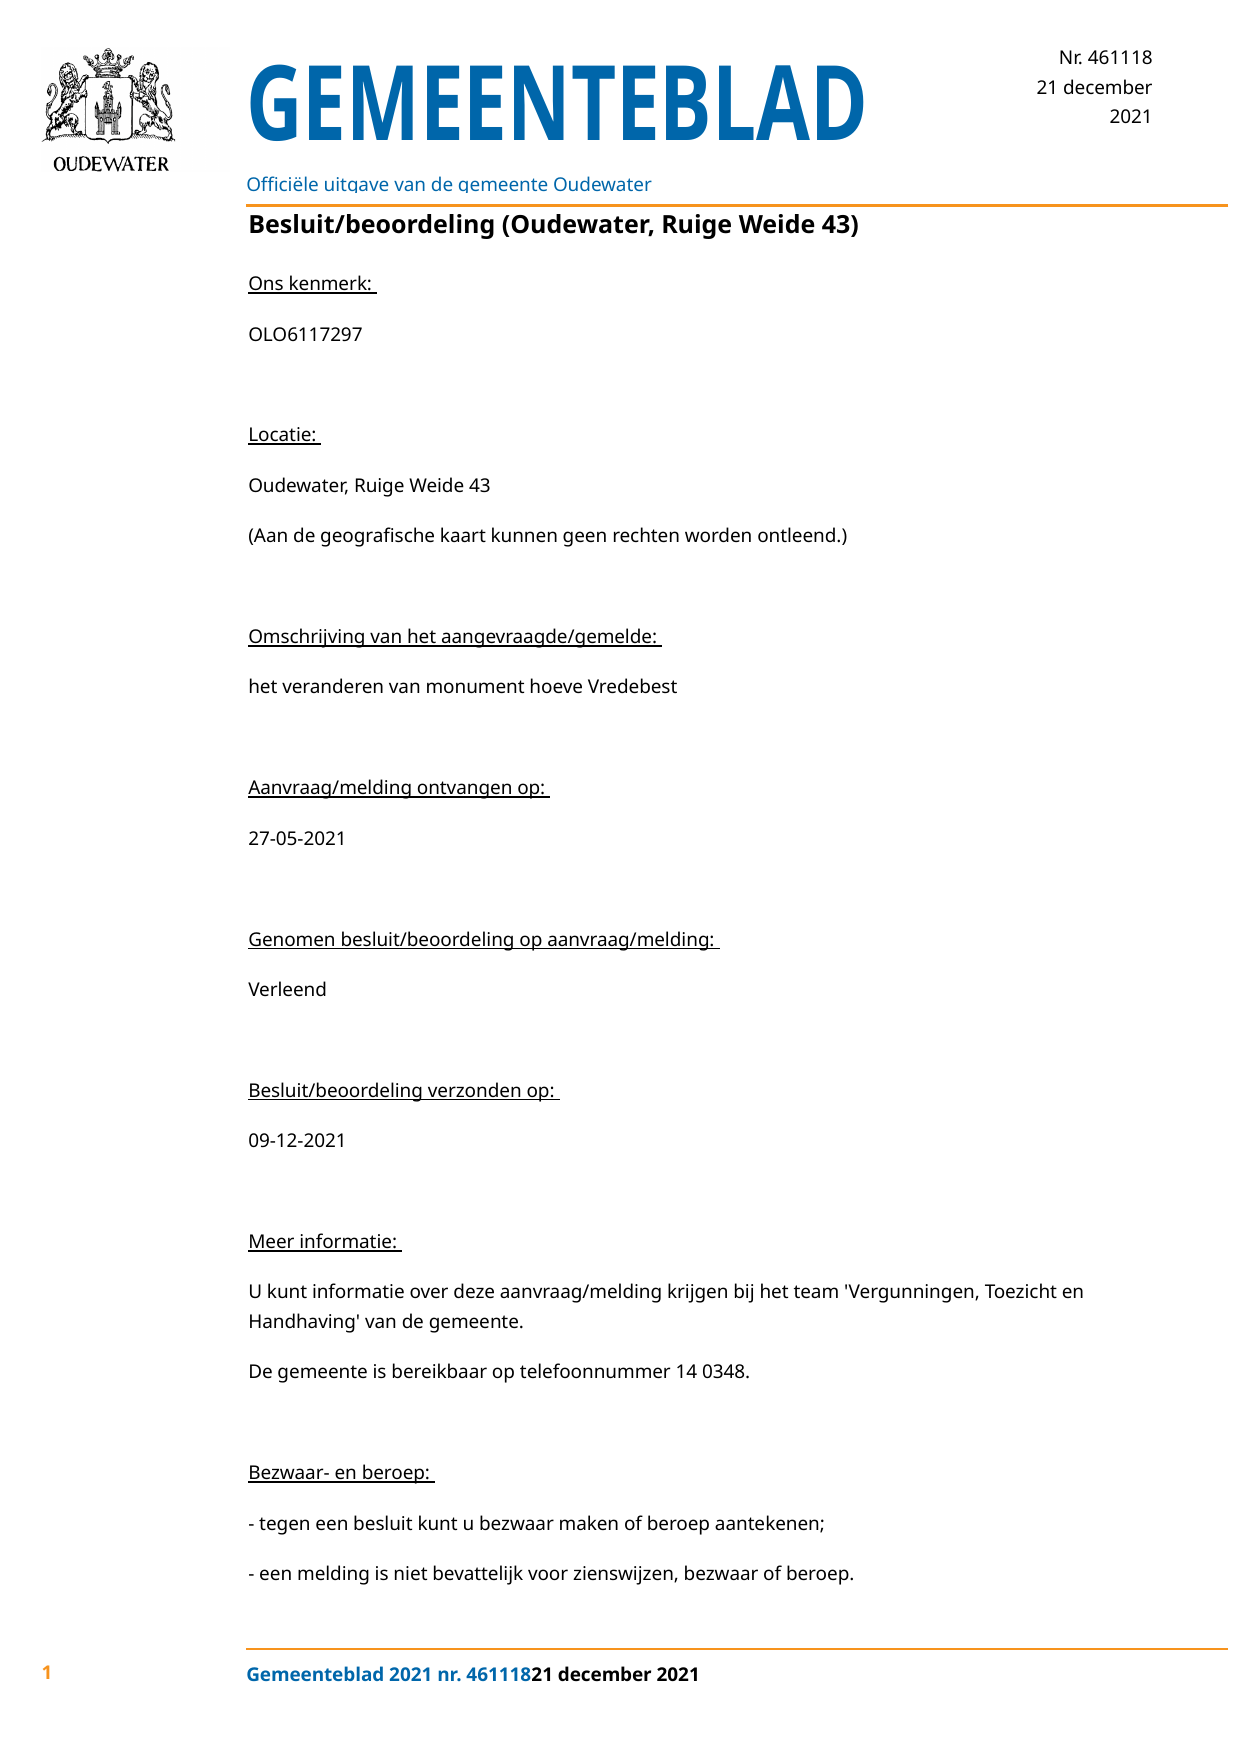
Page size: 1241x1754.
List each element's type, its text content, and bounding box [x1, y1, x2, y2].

text 27-05-2021 [248, 825, 1152, 851]
text Genomen besluit/beoordeling op aanvraag/melding: [248, 926, 1152, 951]
text (Aan de geografische kaart kunnen geen rechten worden ontleend.) [248, 522, 1152, 548]
text Aanvraag/melding ontvangen op: [248, 774, 1152, 800]
text Locatie: [248, 422, 1152, 447]
text Oudewater, Ruige Weide 43 [248, 472, 1152, 498]
text U kunt informatie over deze aanvraag/melding krijgen bij het team 'Vergunningen, Toezicht en Handhaving' van de gemeente. [248, 1279, 1152, 1334]
text Besluit/beoordeling (Oudewater, Ruige Weide 43) [248, 207, 1152, 241]
text - tegen een besluit kunt u bezwaar maken of beroep aantekenen; [248, 1510, 1152, 1536]
text Verleend [248, 976, 1152, 1002]
text De gemeente is bereikbaar op telefoonnummer 14 0348. [248, 1359, 1152, 1384]
text het veranderen van monument hoeve Vredebest [248, 674, 1152, 699]
text - een melding is niet bevattelijk voor zienswijzen, bezwaar of beroep. [248, 1560, 1152, 1586]
text Besluit/beoordeling verzonden op: [248, 1077, 1152, 1103]
picture [41, 47, 231, 172]
text OLO6117297 [248, 321, 1152, 346]
text 09-12-2021 [248, 1127, 1152, 1153]
text Meer informatie: [248, 1228, 1152, 1254]
text Bezwaar- en beroep: [248, 1459, 1152, 1485]
text Ons kenmerk: [248, 270, 1152, 296]
text Omschrijving van het aangevraagde/gemelde: [248, 623, 1152, 649]
